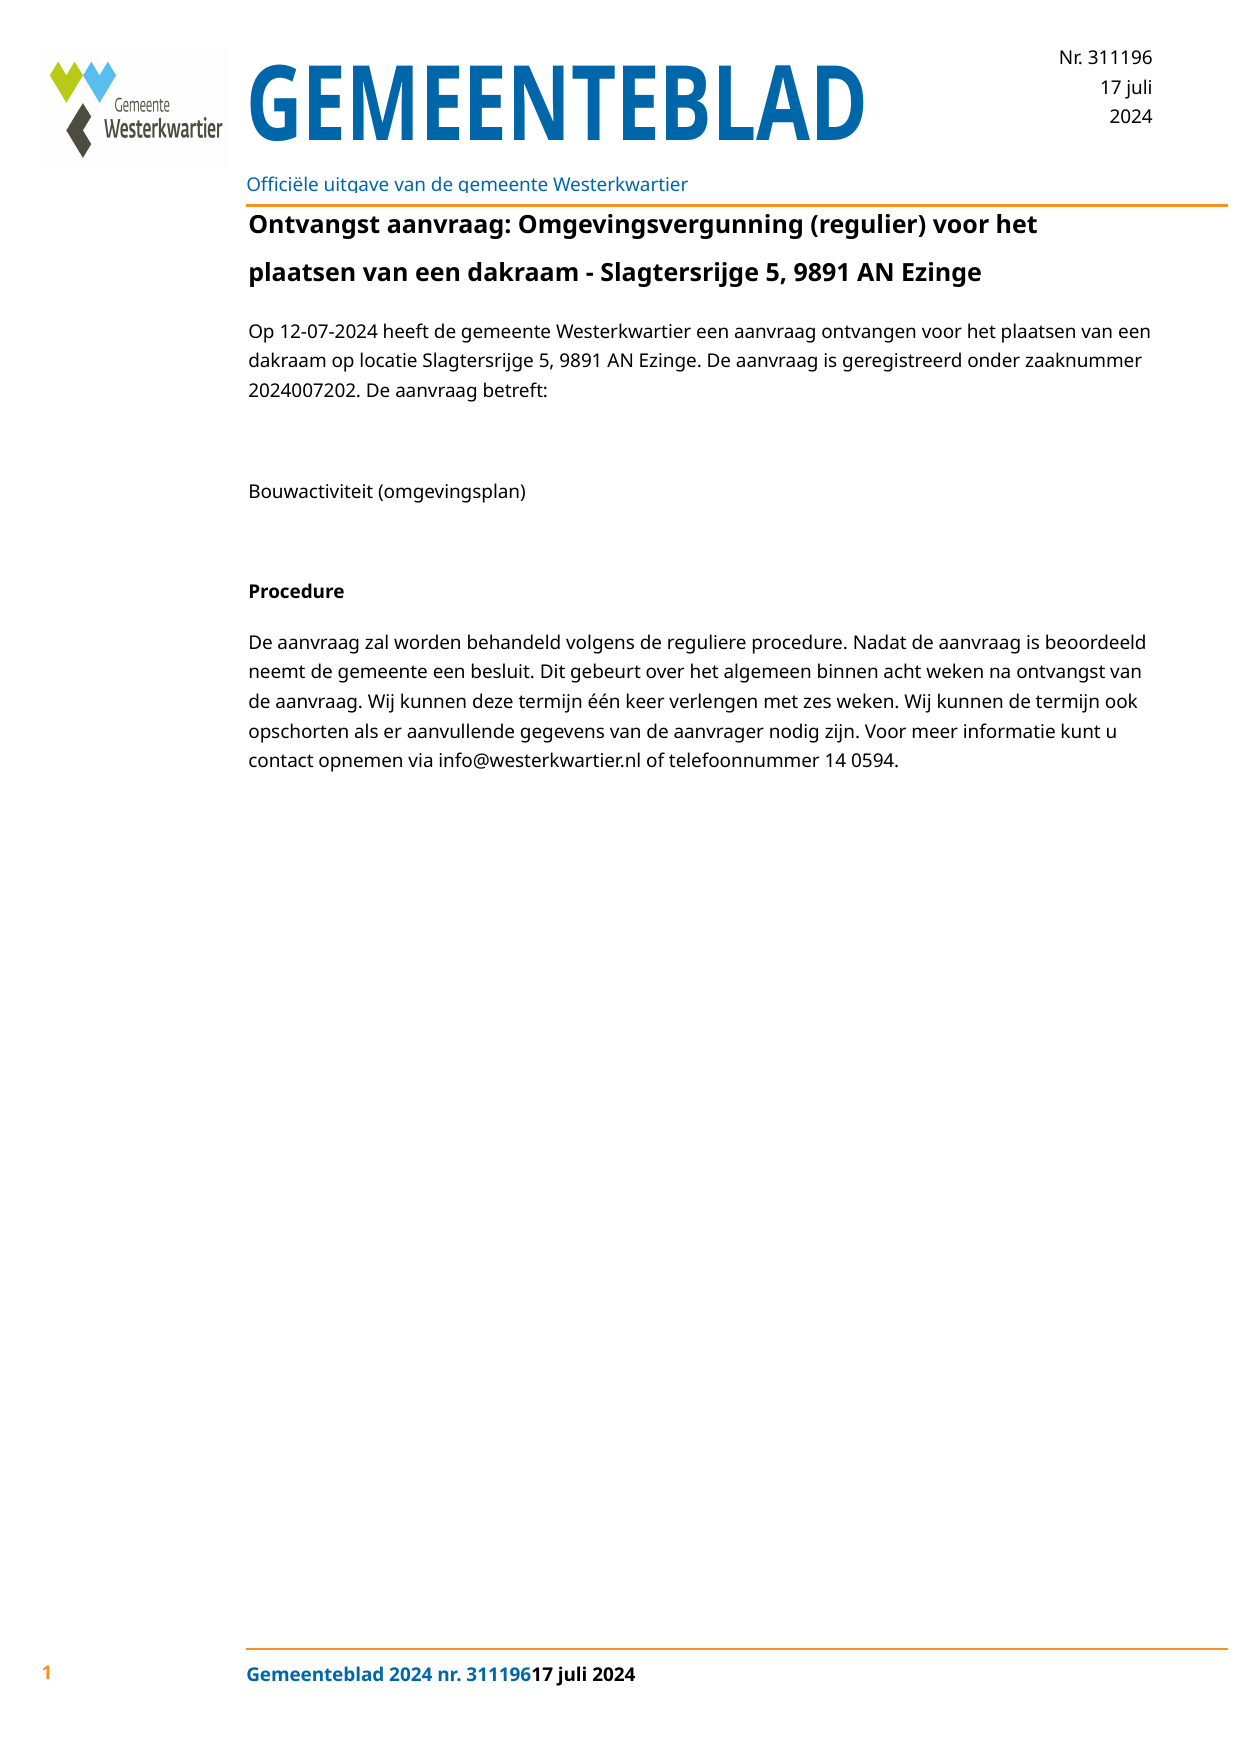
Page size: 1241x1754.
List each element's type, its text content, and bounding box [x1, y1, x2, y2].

text Bouwactiviteit (omgevingsplan) [248, 478, 1152, 504]
text De aanvraag zal worden behandeld volgens de reguliere procedure. Nadat de aanvraag is beoordeeld neemt de gemeente een besluit. Dit gebeurt over het algemeen binnen acht weken na ontvangst van de aanvraag. Wij kunnen deze termijn één keer verlengen met zes weken. Wij kunnen de termijn ook opschorten als er aanvullende gegevens van de aanvrager nodig zijn. Voor meer informatie kunt u contact opnemen via info@westerkwartier.nl of telefoonnummer 14 0594. [248, 629, 1152, 773]
text Ontvangst aanvraag: Omgevingsvergunning (regulier) voor het plaatsen van een dakraam - Slagtersrijge 5, 9891 AN Ezinge [248, 207, 1152, 288]
picture [41, 47, 231, 172]
text Procedure [248, 579, 1152, 604]
text Op 12-07-2024 heeft de gemeente Westerkwartier een aanvraag ontvangen voor het plaatsen van een dakraam op locatie Slagtersrijge 5, 9891 AN Ezinge. De aanvraag is geregistreerd onder zaaknummer 2024007202. De aanvraag betreft: [248, 318, 1152, 403]
